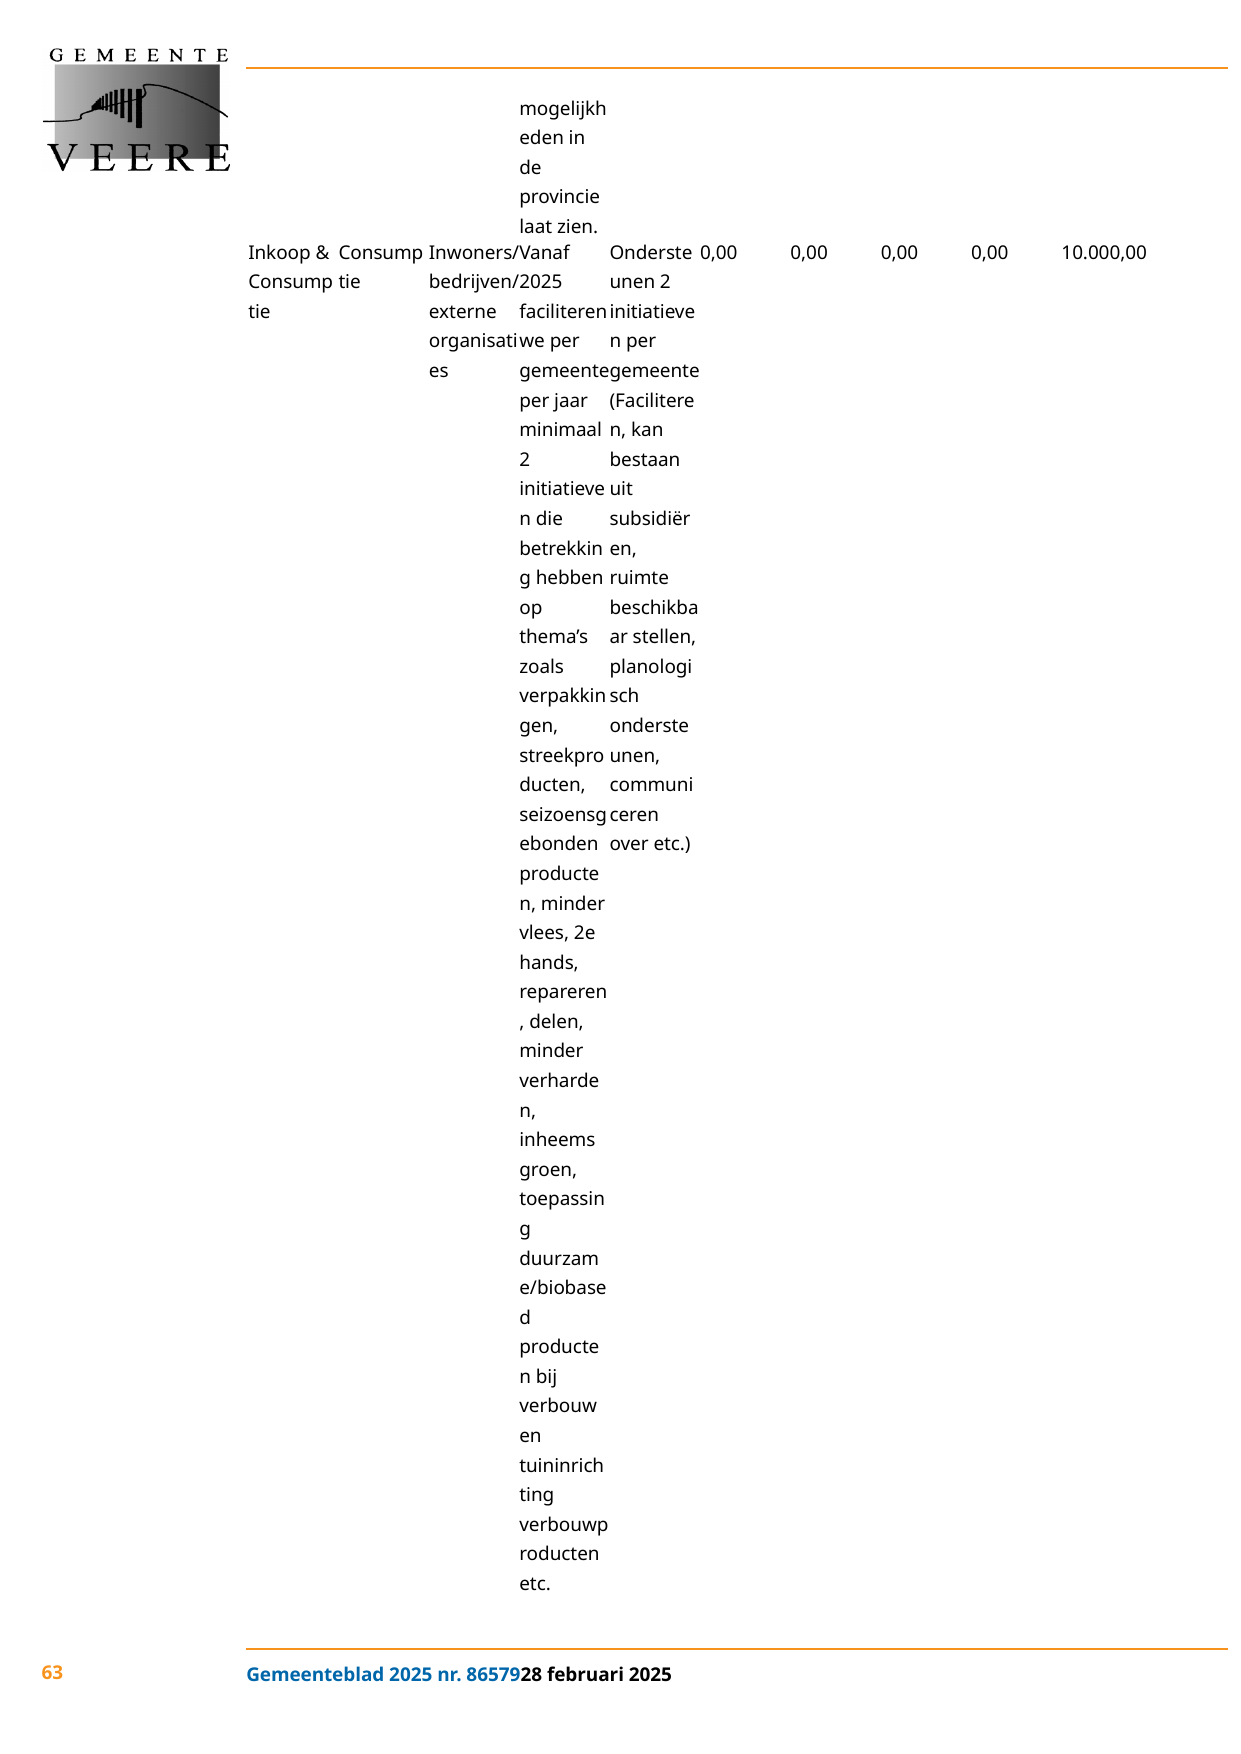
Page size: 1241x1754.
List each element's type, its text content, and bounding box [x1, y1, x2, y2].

table_cell mogelijkheden in de provincie laat zien. [519, 95, 609, 239]
table_cell 0,00 [700, 239, 790, 1596]
table_cell [338, 95, 429, 239]
table_cell Inwoners/ bedrijven/ externe organisaties [429, 239, 519, 1596]
table_cell [609, 95, 700, 239]
table_cell 10.000,00 [1061, 239, 1152, 1596]
table_cell Consumptie [338, 239, 429, 1596]
table_cell 0,00 [790, 239, 881, 1596]
table_cell [790, 95, 881, 239]
table_cell Vanaf 2025 faciliteren we per gemeente per jaar minimaal 2 initiatieven die betrekking hebben op thema’s zoals verpakkingen, streekproducten, seizoensgebonden producten, minder vlees, 2e hands, repareren, delen, minder verharden, inheems groen, toepassing duurzame/biobased producten bij verbouw en tuininrichting verbouwproducten etc. [519, 239, 609, 1596]
table_cell [429, 95, 519, 239]
table_cell [248, 95, 338, 239]
table_cell [971, 95, 1061, 239]
table_cell 0,00 [881, 239, 971, 1596]
table_cell [700, 95, 790, 239]
picture [41, 47, 231, 172]
table_cell Ondersteunen 2 initiatieven per gemeente (Faciliteren, kan bestaan uit subsidiëren, ruimte beschikbaar stellen, planologisch ondersteunen, communiceren over etc.) [609, 239, 700, 1596]
table_cell 0,00 [971, 239, 1061, 1596]
table_cell [881, 95, 971, 239]
table_cell Inkoop & Consumptie [248, 239, 338, 1596]
table_cell [1061, 95, 1152, 239]
